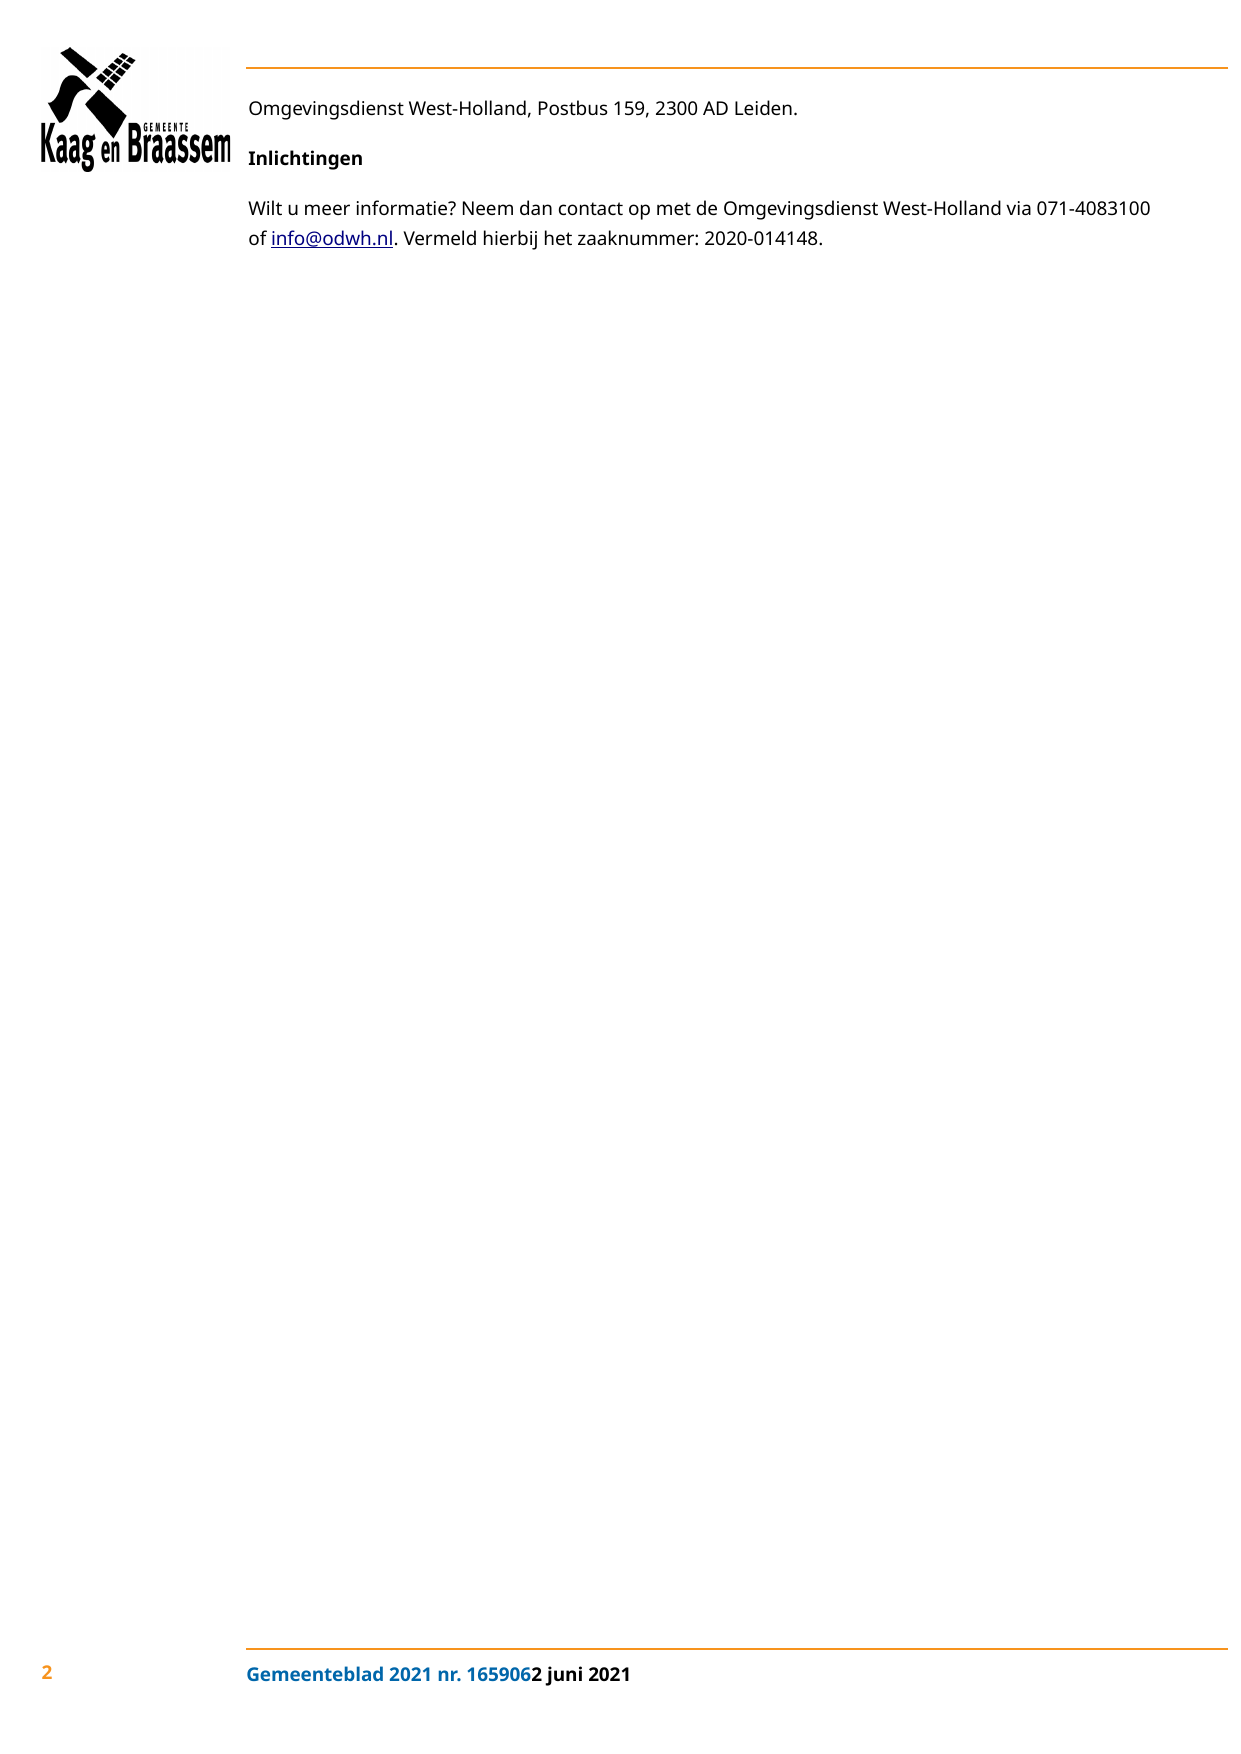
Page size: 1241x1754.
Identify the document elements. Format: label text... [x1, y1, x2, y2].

text Omgevingsdienst West-Holland, Postbus 159, 2300 AD Leiden. [248, 95, 1152, 121]
text Inlichtingen [248, 145, 1152, 171]
picture [41, 47, 231, 172]
text Wilt u meer informatie? Neem dan contact op met de Omgevingsdienst West-Holland via 071-4083100 of info@odwh.nl. Vermeld hierbij het zaaknummer: 2020-014148. [248, 196, 1152, 251]
